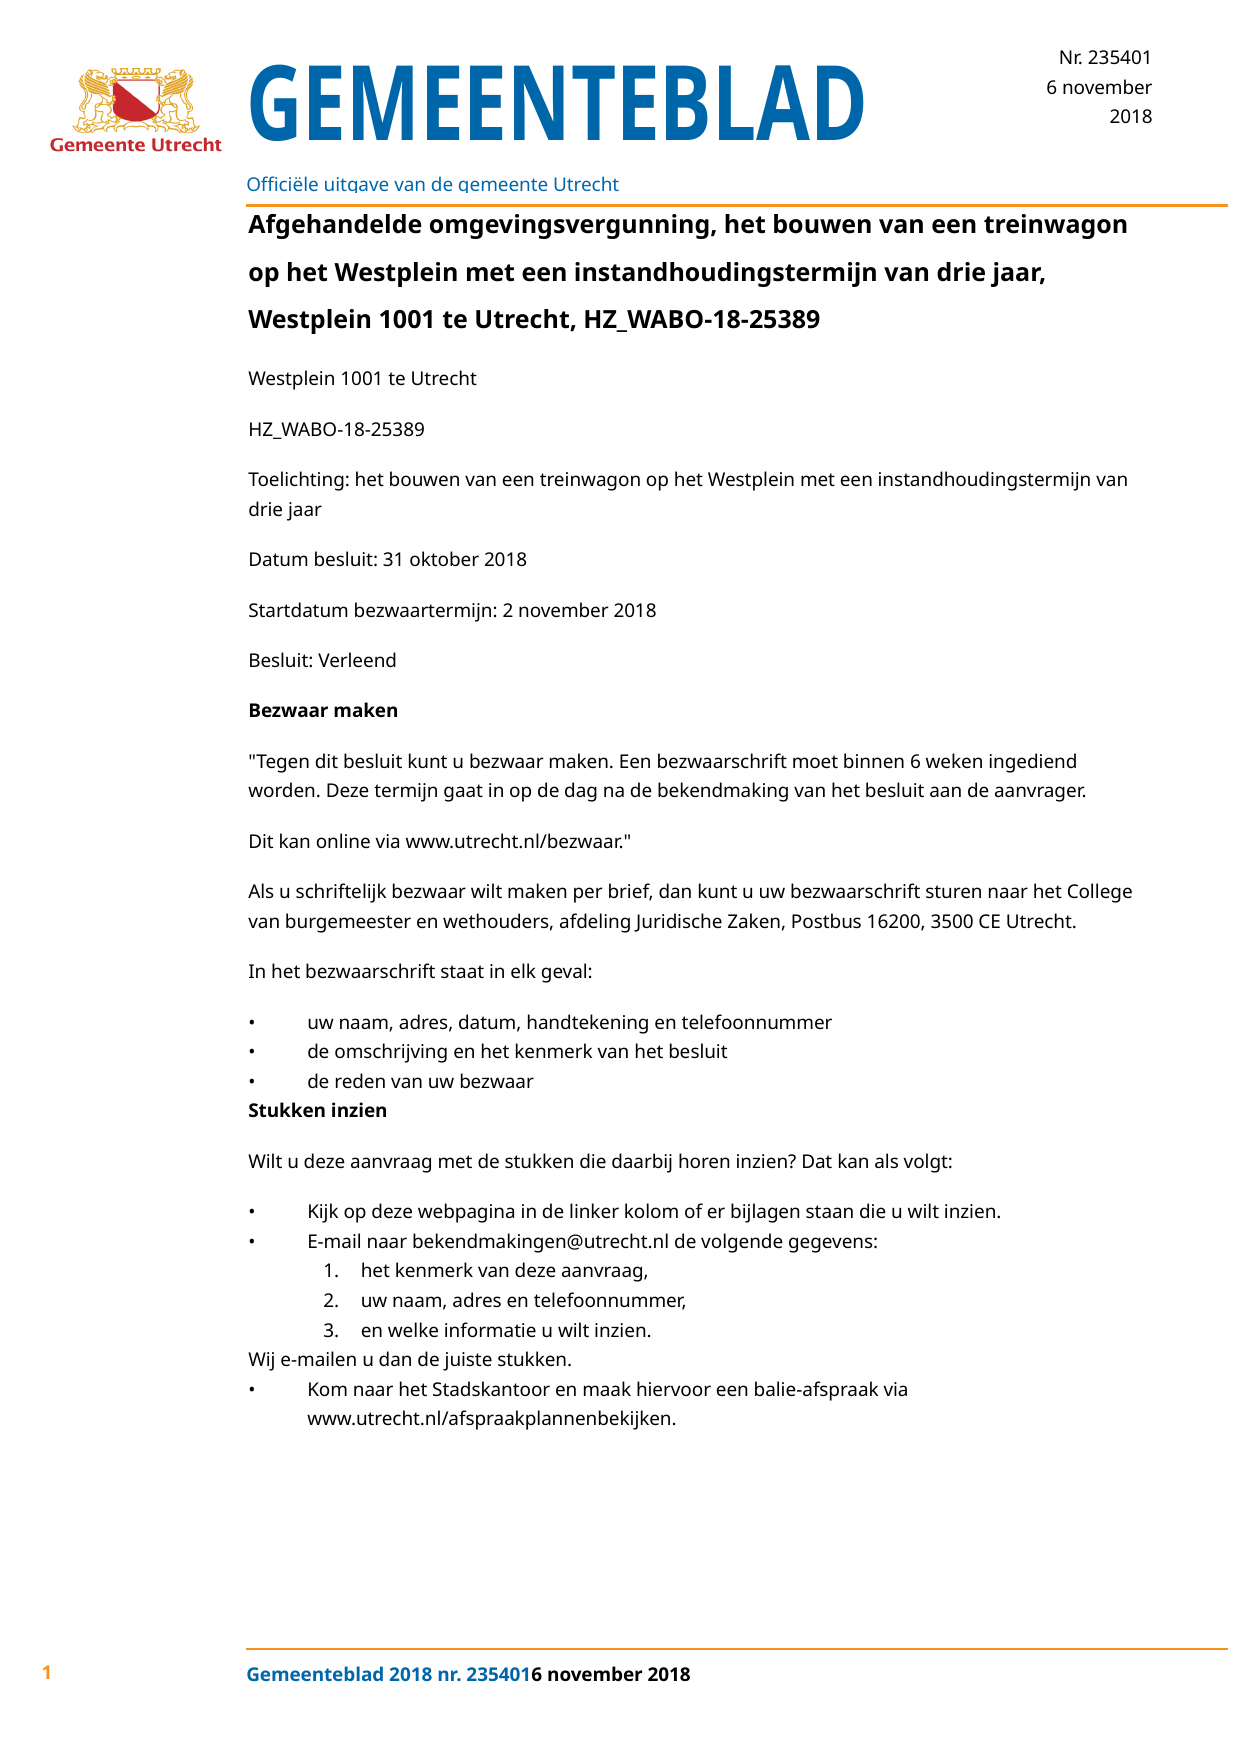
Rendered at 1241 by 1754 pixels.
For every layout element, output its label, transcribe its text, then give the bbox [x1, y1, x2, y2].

text Westplein 1001 te Utrecht [248, 366, 1152, 391]
list Kom naar het Stadskantoor en maak hiervoor een balie-afspraak via www.utrecht.nl/afspraakplannenbekijken. [248, 1376, 1152, 1431]
text Als u schriftelijk bezwaar wilt maken per brief, dan kunt u uw bezwaarschrift sturen naar het College van burgemeester en wethouders, afdeling Juridische Zaken, Postbus 16200, 3500 CE Utrecht. [248, 878, 1152, 934]
text Toelichting: het bouwen van een treinwagon op het Westplein met een instandhoudingstermijn van drie jaar [248, 466, 1152, 522]
text Wij e-mailen u dan de juiste stukken. [248, 1346, 1152, 1372]
text Dit kan online via www.utrecht.nl/bezwaar." [248, 828, 1152, 854]
text Besluit: Verleend [248, 647, 1152, 673]
picture [41, 47, 231, 172]
text Bezwaar maken [248, 698, 1152, 723]
text Wilt u deze aanvraag met de stukken die daarbij horen inzien? Dat kan als volgt: [248, 1148, 1152, 1174]
text "Tegen dit besluit kunt u bezwaar maken. Een bezwaarschrift moet binnen 6 weken ingediend worden. Deze termijn gaat in op de dag na de bekendmaking van het besluit aan de aanvrager. [248, 748, 1152, 803]
list de omschrijving en het kenmerk van het besluit [248, 1038, 1152, 1064]
list E-mail naar bekendmakingen@utrecht.nl de volgende gegevens: [248, 1228, 1152, 1254]
list uw naam, adres, datum, handtekening en telefoonnummer [248, 1009, 1152, 1034]
list het kenmerk van deze aanvraag, [323, 1258, 1152, 1283]
list en welke informatie u wilt inzien. [323, 1317, 1152, 1342]
text In het bezwaarschrift staat in elk geval: [248, 958, 1152, 984]
text Stukken inzien [248, 1098, 1152, 1123]
text Afgehandelde omgevingsvergunning, het bouwen van een treinwagon op het Westplein met een instandhoudingstermijn van drie jaar, Westplein 1001 te Utrecht, HZ_WABO-18-25389 [248, 207, 1152, 336]
text HZ_WABO-18-25389 [248, 416, 1152, 442]
text Datum besluit: 31 oktober 2018 [248, 546, 1152, 572]
text Startdatum bezwaartermijn: 2 november 2018 [248, 597, 1152, 622]
list uw naam, adres en telefoonnummer, [323, 1287, 1152, 1313]
list de reden van uw bezwaar [248, 1068, 1152, 1094]
list Kijk op deze webpagina in de linker kolom of er bijlagen staan die u wilt inzien. [248, 1198, 1152, 1224]
